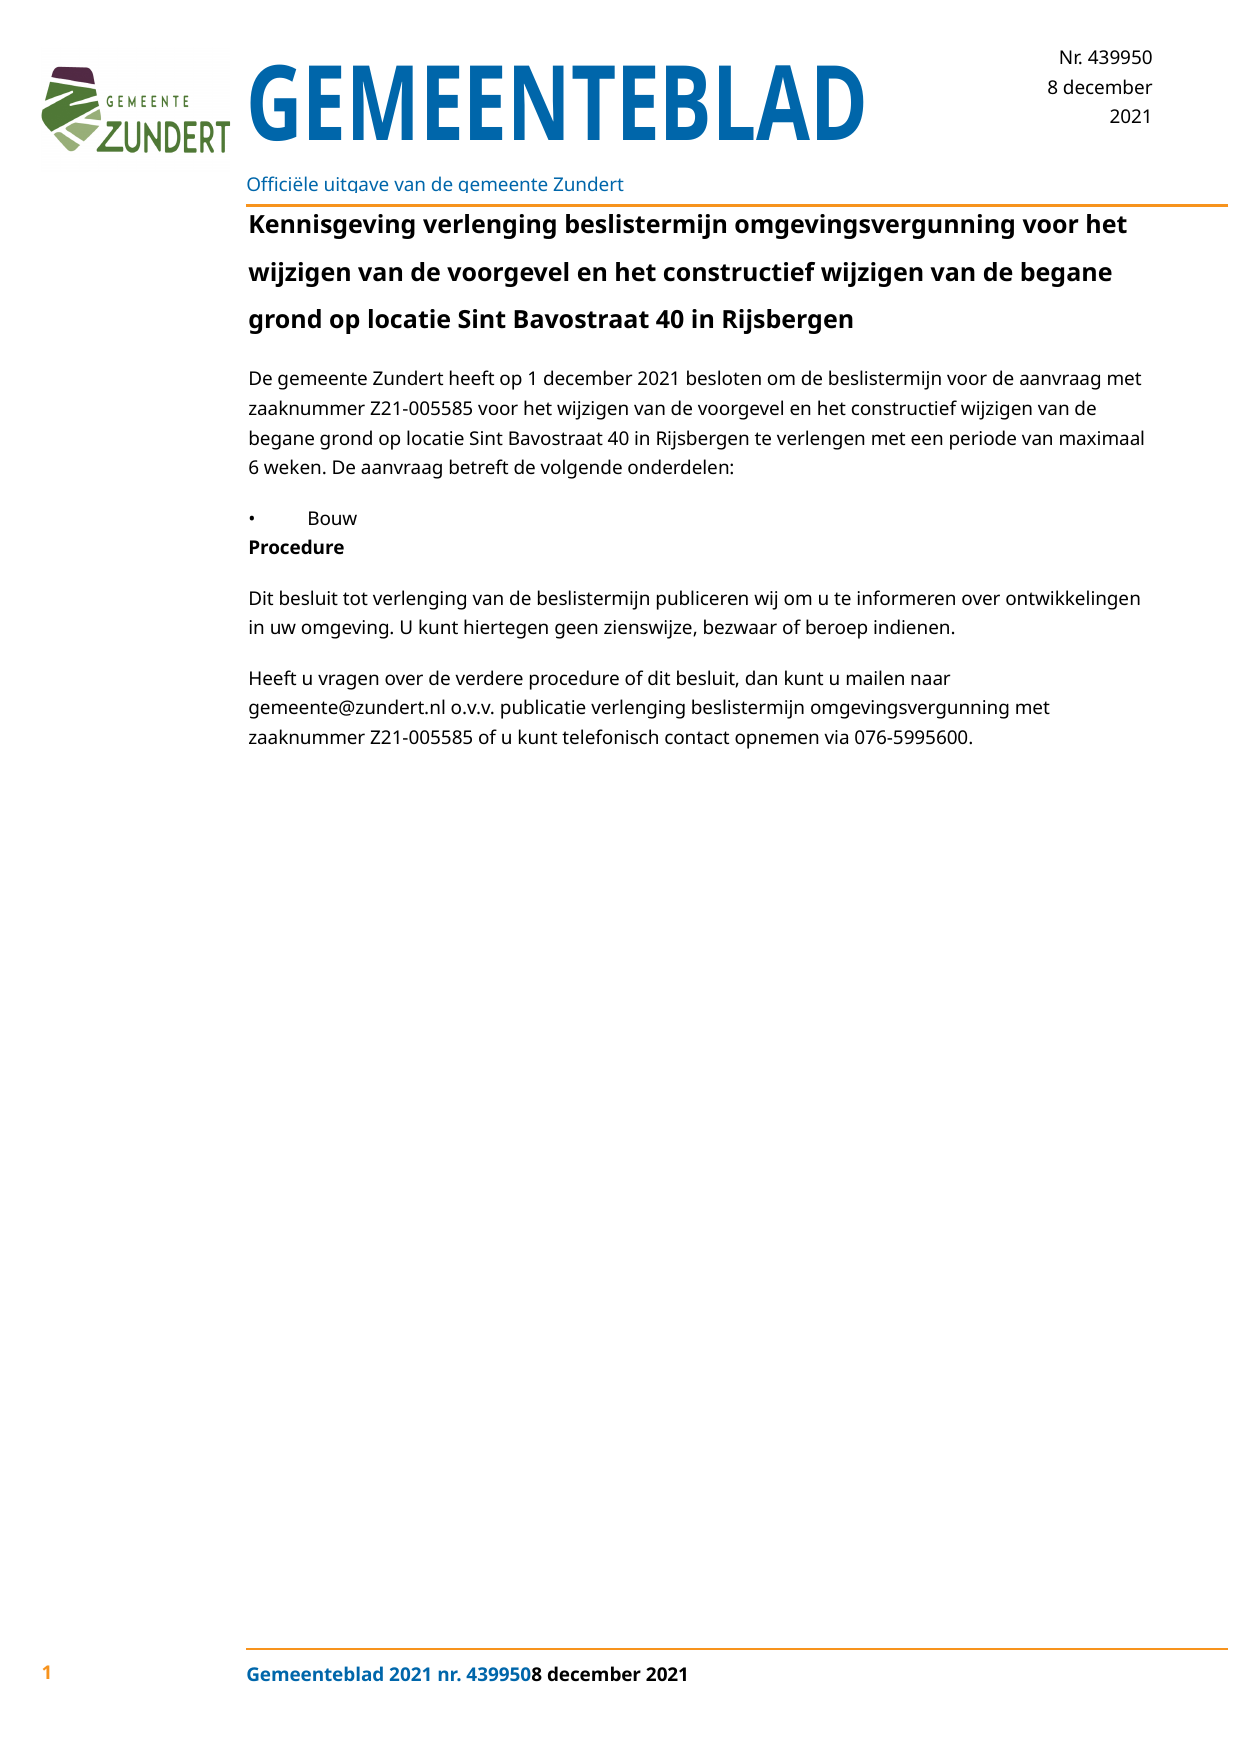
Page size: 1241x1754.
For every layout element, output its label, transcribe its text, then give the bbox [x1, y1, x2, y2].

picture [41, 47, 231, 172]
text De gemeente Zundert heeft op 1 december 2021 besloten om de beslistermijn voor de aanvraag met zaaknummer Z21-005585 voor het wijzigen van de voorgevel en het constructief wijzigen van de begane grond op locatie Sint Bavostraat 40 in Rijsbergen te verlengen met een periode van maximaal 6 weken. De aanvraag betreft de volgende onderdelen: [248, 366, 1152, 480]
text Dit besluit tot verlenging van de beslistermijn publiceren wij om u te informeren over ontwikkelingen in uw omgeving. U kunt hiertegen geen zienswijze, bezwaar of beroep indienen. [248, 585, 1152, 640]
text Kennisgeving verlenging beslistermijn omgevingsvergunning voor het wijzigen van de voorgevel en het constructief wijzigen van de begane grond op locatie Sint Bavostraat 40 in Rijsbergen [248, 207, 1152, 336]
text Heeft u vragen over de verdere procedure of dit besluit, dan kunt u mailen naar gemeente@zundert.nl o.v.v. publicatie verlenging beslistermijn omgevingsvergunning met zaaknummer Z21-005585 of u kunt telefonisch contact opnemen via 076-5995600. [248, 665, 1152, 749]
text Procedure [248, 534, 1152, 560]
list Bouw [248, 505, 1152, 530]
